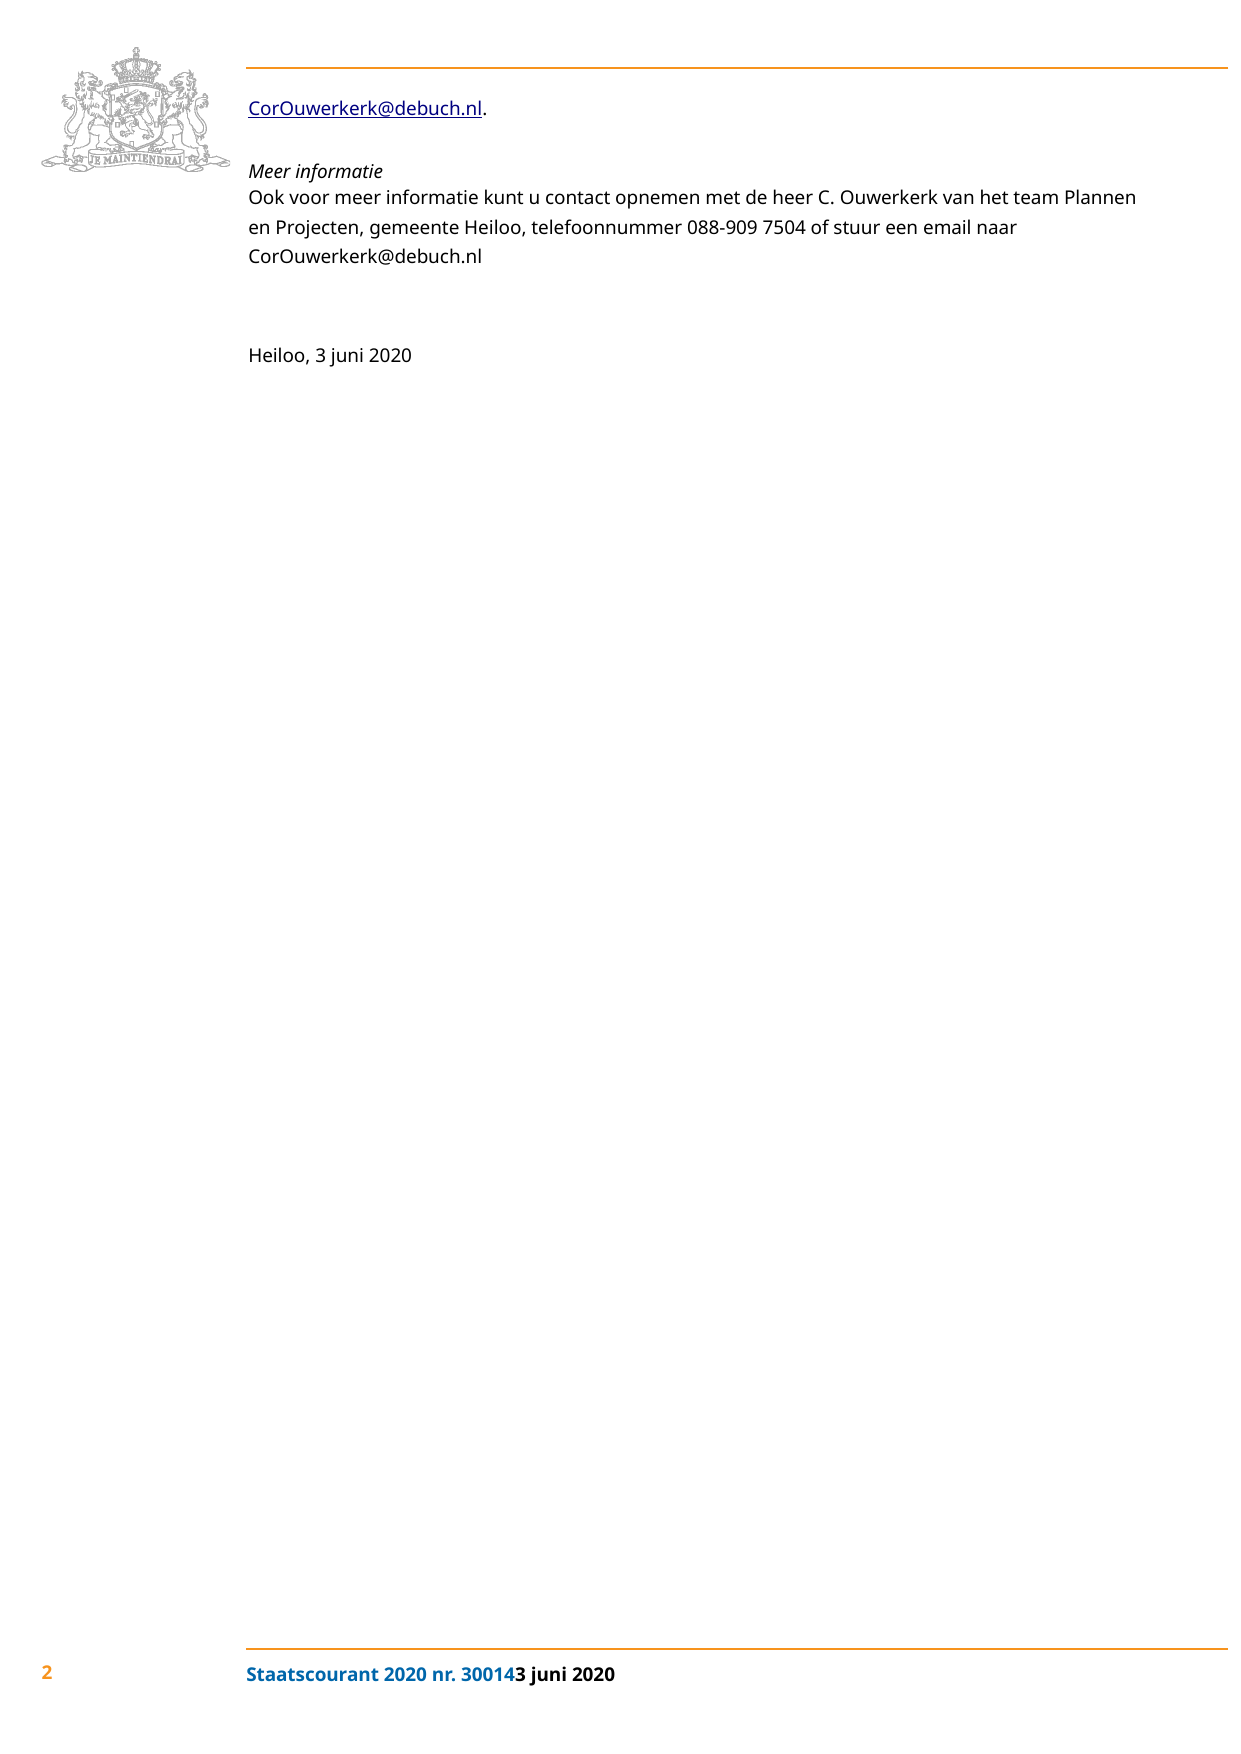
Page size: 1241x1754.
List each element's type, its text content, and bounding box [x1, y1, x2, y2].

text CorOuwerkerk@debuch.nl. [248, 95, 1152, 121]
text Heiloo, 3 juni 2020 [248, 342, 1152, 368]
picture [41, 47, 231, 172]
text Meer informatie [248, 159, 1152, 184]
text Ook voor meer informatie kunt u contact opnemen met de heer C. Ouwerkerk van het team Plannen en Projecten, gemeente Heiloo, telefoonnummer 088-909 7504 of stuur een email naar CorOuwerkerk@debuch.nl [248, 184, 1152, 269]
